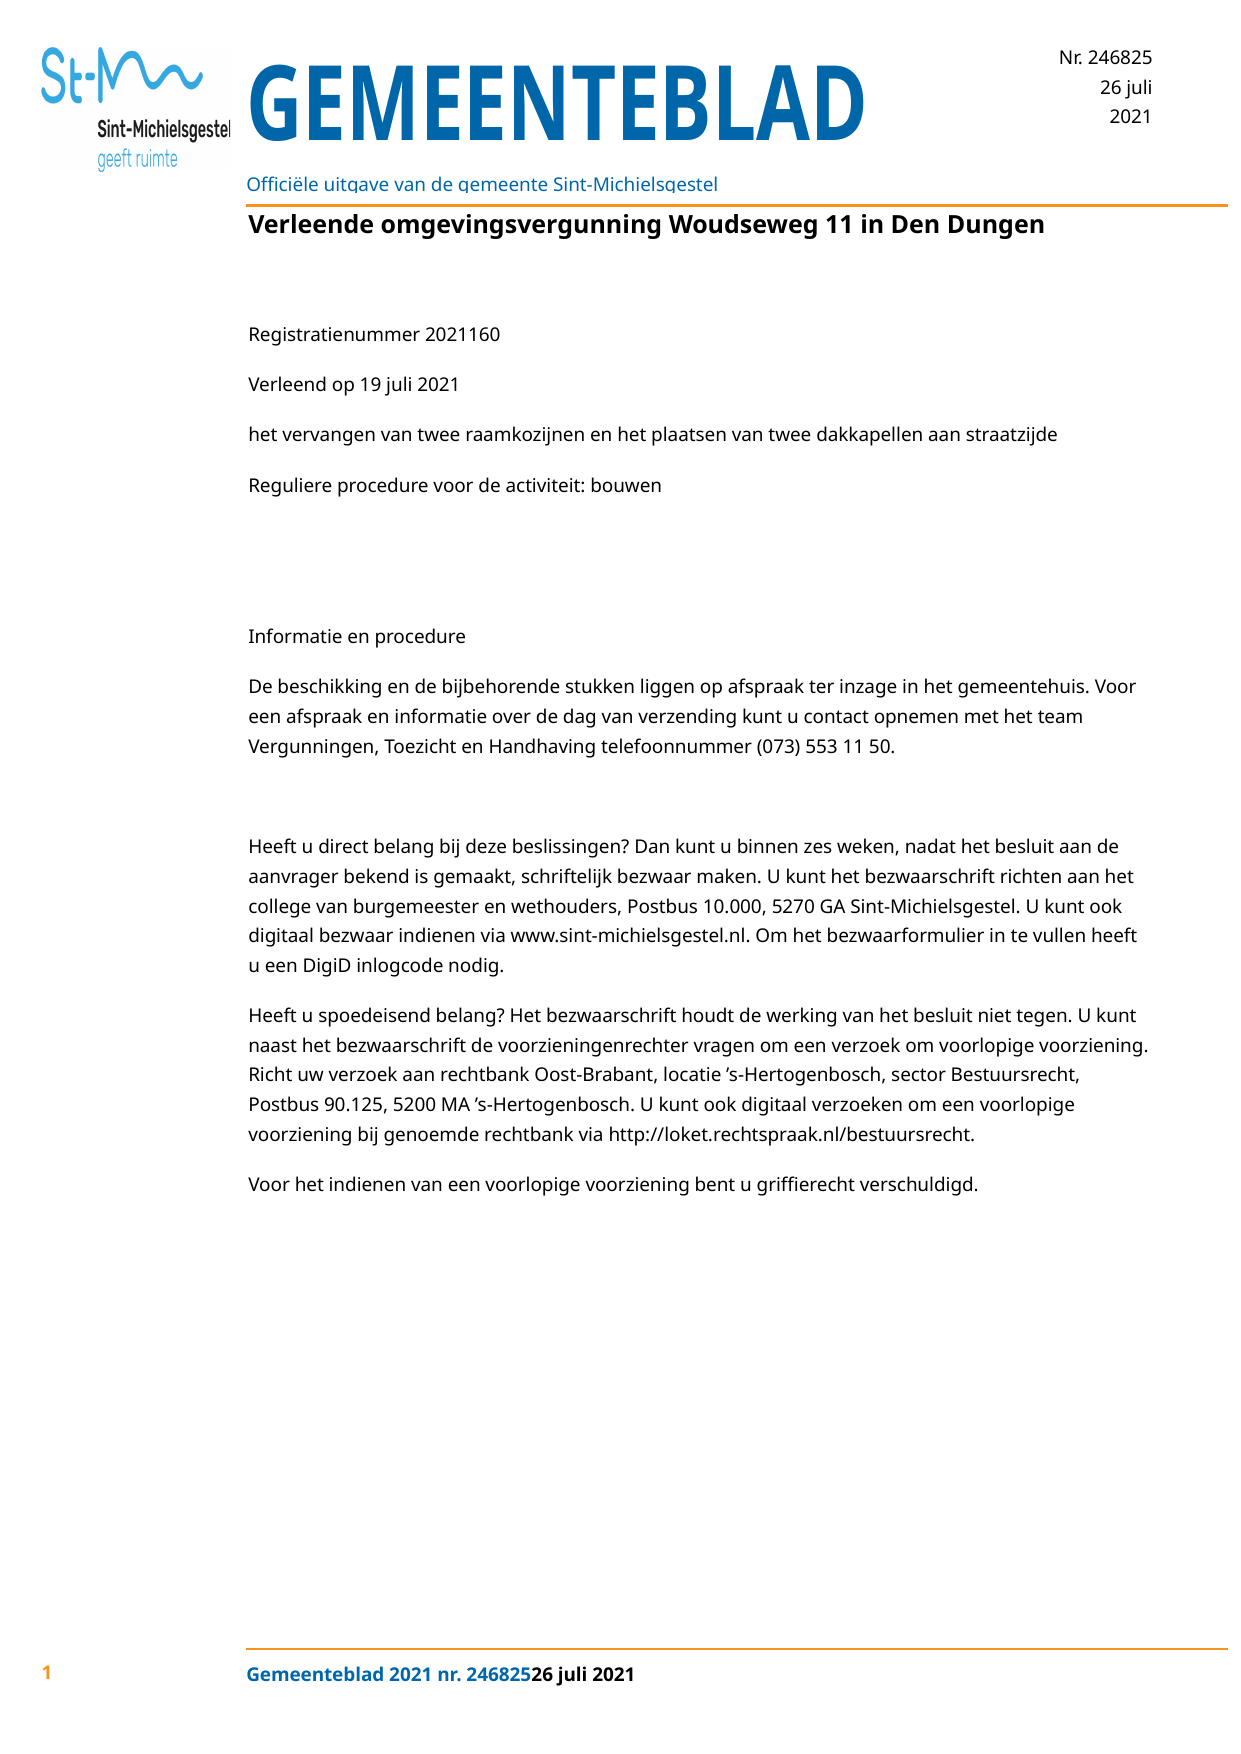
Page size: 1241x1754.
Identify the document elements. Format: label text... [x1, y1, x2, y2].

text De beschikking en de bijbehorende stukken liggen op afspraak ter inzage in het gemeentehuis. Voor een afspraak en informatie over de dag van verzending kunt u contact opnemen met het team Vergunningen, Toezicht en Handhaving telefoonnummer (073) 553 11 50. [248, 674, 1152, 758]
text Informatie en procedure [248, 623, 1152, 649]
text Reguliere procedure voor de activiteit: bouwen [248, 472, 1152, 498]
text Heeft u direct belang bij deze beslissingen? Dan kunt u binnen zes weken, nadat het besluit aan de aanvrager bekend is gemaakt, schriftelijk bezwaar maken. U kunt het bezwaarschrift richten aan het college van burgemeester en wethouders, Postbus 10.000, 5270 GA Sint-Michielsgestel. U kunt ook digitaal bezwaar indienen via www.sint-michielsgestel.nl. Om het bezwaarformulier in te vullen heeft u een DigiD inlogcode nodig. [248, 834, 1152, 978]
text Heeft u spoedeisend belang? Het bezwaarschrift houdt de werking van het besluit niet tegen. U kunt naast het bezwaarschrift de voorzieningenrechter vragen om een verzoek om voorlopige voorziening. Richt uw verzoek aan rechtbank Oost-Brabant, locatie ’s-Hertogenbosch, sector Bestuursrecht, Postbus 90.125, 5200 MA ’s-Hertogenbosch. U kunt ook digitaal verzoeken om een voorlopige voorziening bij genoemde rechtbank via http://loket.rechtspraak.nl/bestuursrecht. [248, 1002, 1152, 1146]
text Registratienummer 2021160 [248, 321, 1152, 346]
text Verleende omgevingsvergunning Woudseweg 11 in Den Dungen [248, 207, 1152, 241]
text het vervangen van twee raamkozijnen en het plaatsen van twee dakkapellen aan straatzijde [248, 422, 1152, 447]
text Verleend op 19 juli 2021 [248, 371, 1152, 397]
text Voor het indienen van een voorlopige voorziening bent u griffierecht verschuldigd. [248, 1171, 1152, 1197]
picture [41, 47, 231, 172]
